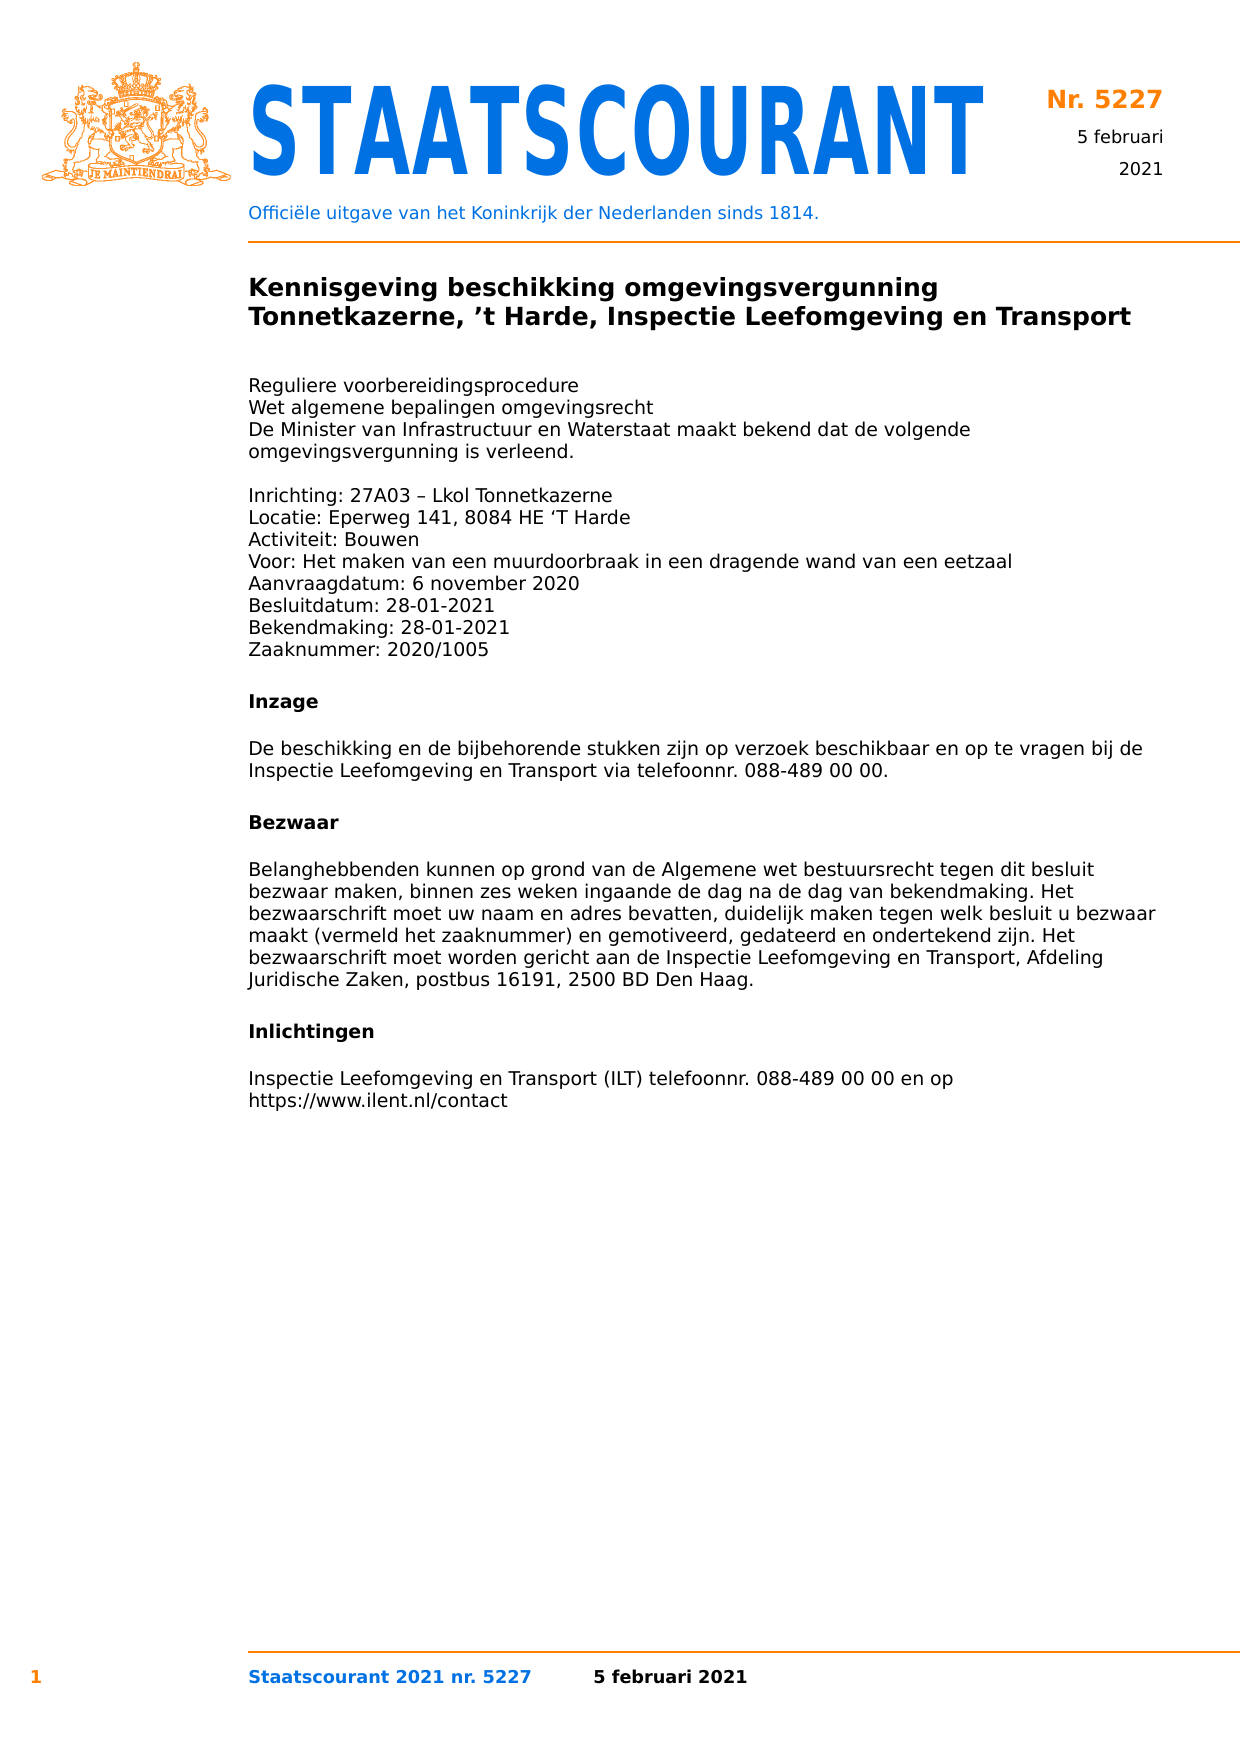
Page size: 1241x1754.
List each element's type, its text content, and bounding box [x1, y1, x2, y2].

text De beschikking en de bijbehorende stukken zijn op verzoek beschikbaar en op te vragen bij de Inspectie Leefomgeving en Transport via telefoonnr. 088-489 00 00. [248, 738, 1163, 782]
text Besluitdatum: 28-01-2021 [248, 595, 1163, 617]
table_cell 5 februari [998, 121, 1240, 153]
text Reguliere voorbereidingsprocedure [248, 375, 1163, 397]
table_header [25, 62, 248, 241]
text Locatie: Eperweg 141, 8084 HE ‘T Harde [248, 507, 1163, 529]
table_header STAATSCOURANT [248, 62, 998, 203]
subtitle Bezwaar [248, 812, 1163, 834]
text Zaaknummer: 2020/1005 [248, 639, 1163, 661]
text Inrichting: 27A03 – Lkol Tonnetkazerne [248, 485, 1163, 507]
text De Minister van Infrastructuur en Waterstaat maakt bekend dat de volgende omgevingsvergunning is verleend. [248, 419, 1163, 463]
table_cell 2021 [998, 153, 1240, 203]
text Activiteit: Bouwen [248, 529, 1163, 551]
text Bekendmaking: 28-01-2021 [248, 617, 1163, 639]
text Wet algemene bepalingen omgevingsrecht [248, 397, 1163, 419]
text Inspectie Leefomgeving en Transport (ILT) telefoonnr. 088-489 00 00 en op https://www.ilent.nl/contact [248, 1067, 1163, 1111]
subtitle Kennisgeving beschikking omgevingsvergunning Tonnetkazerne, ’t Harde, Inspectie Leefomgeving en Transport [248, 273, 1163, 331]
subtitle Inlichtingen [248, 1021, 1163, 1042]
text Aanvraagdatum: 6 november 2020 [248, 573, 1163, 595]
text Voor: Het maken van een muurdoorbraak in een dragende wand van een eetzaal [248, 551, 1163, 573]
table_header Nr. 5227 [998, 62, 1240, 121]
text Belanghebbenden kunnen op grond van de Algemene wet bestuursrecht tegen dit besluit bezwaar maken, binnen zes weken ingaande de dag na de dag van bekendmaking. Het bezwaarschrift moet uw naam en adres bevatten, duidelijk maken tegen welk besluit u bezwaar maakt (vermeld het zaaknummer) en gemotiveerd, gedateerd en ondertekend zijn. Het bezwaarschrift moet worden gericht aan de Inspectie Leefomgeving en Transport, Afdeling Juridische Zaken, postbus 16191, 2500 BD Den Haag. [248, 859, 1163, 991]
subtitle Inzage [248, 691, 1163, 713]
picture [41, 62, 231, 186]
table_cell Officiële uitgave van het Koninkrijk der Nederlanden sinds 1814. [248, 203, 1240, 241]
